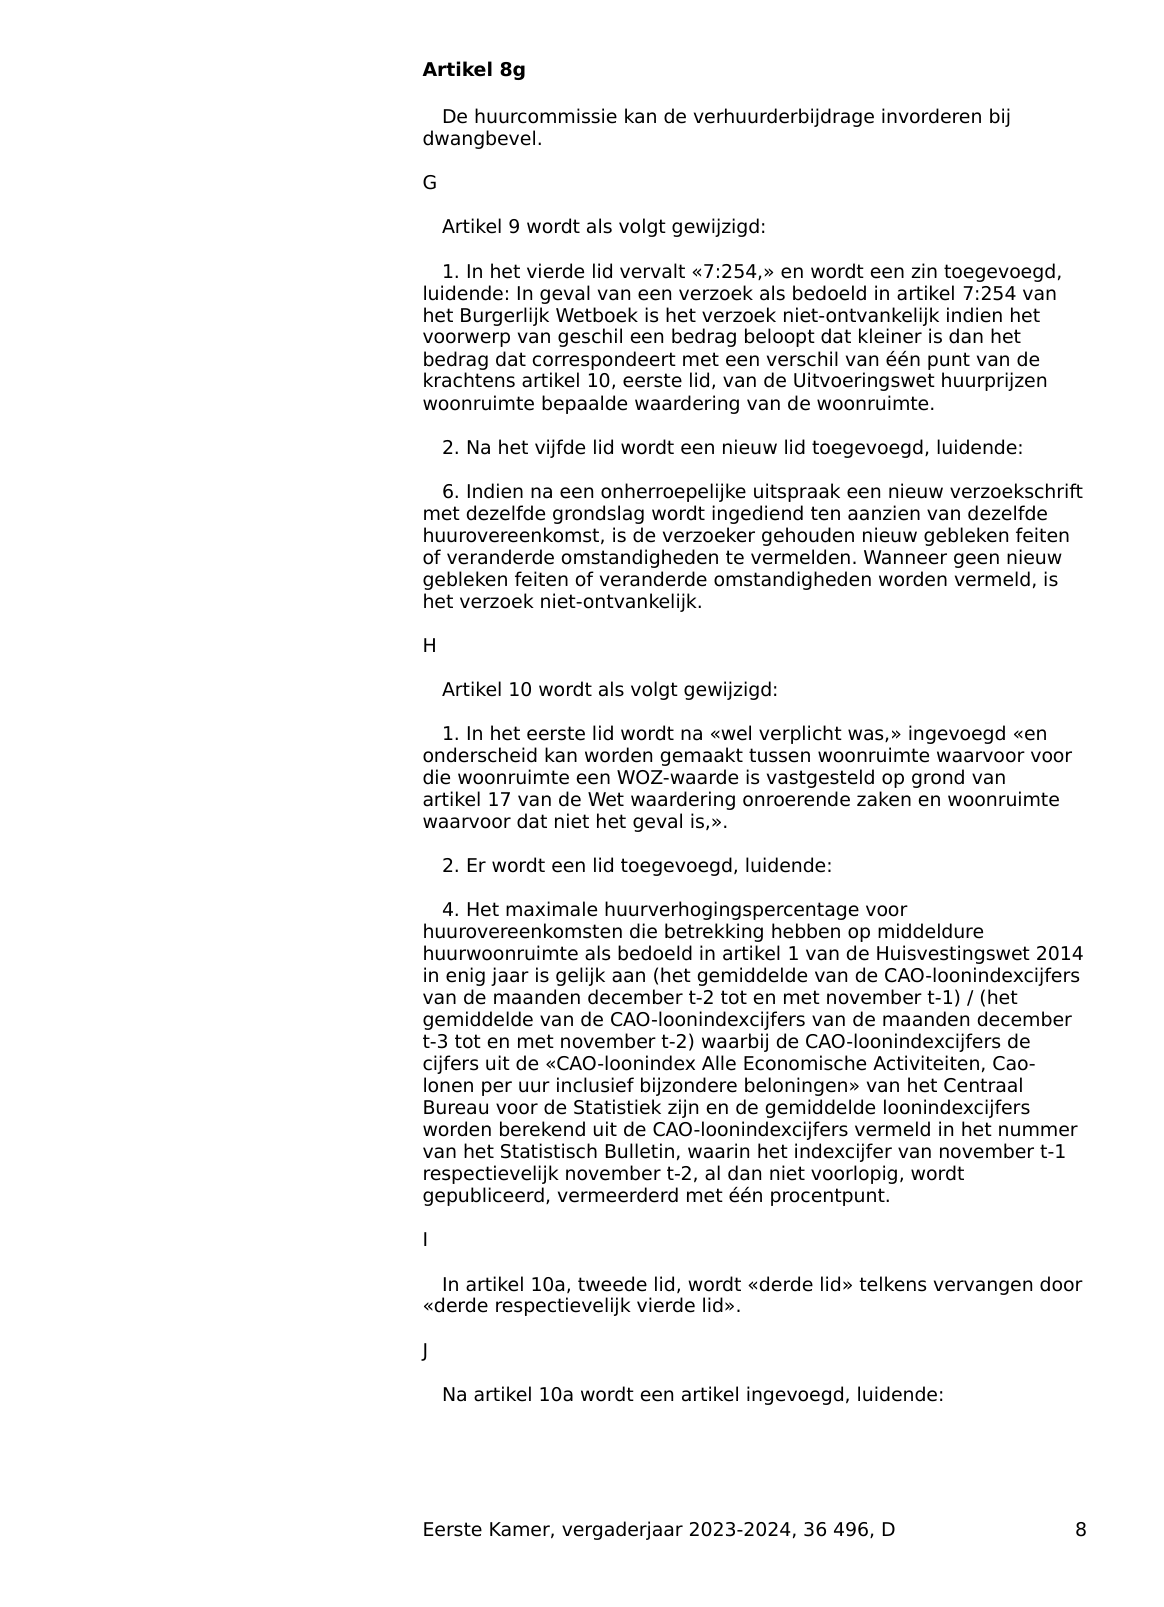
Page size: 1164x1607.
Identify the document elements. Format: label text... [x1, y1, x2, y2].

text Artikel 10 wordt als volgt gewijzigd: [422, 679, 1087, 701]
subtitle Artikel 8g [422, 59, 1087, 81]
text In artikel 10a, tweede lid, wordt «derde lid» telkens vervangen door «derde respectievelijk vierde lid». [422, 1273, 1087, 1317]
text 4. Het maximale huurverhogingspercentage voor huurovereenkomsten die betrekking hebben op middeldure huurwoonruimte als bedoeld in artikel 1 van de Huisvestingswet 2014 in enig jaar is gelijk aan (het gemiddelde van de CAO-loonindexcijfers van de maanden december t-2 tot en met november t-1) / (het gemiddelde van de CAO-loonindexcijfers van de maanden december t-3 tot en met november t-2) waarbij de CAO-loonindexcijfers de cijfers uit de «CAO-loonindex Alle Economische Activiteiten, Cao-lonen per uur inclusief bijzondere beloningen» van het Centraal Bureau voor de Statistiek zijn en de gemiddelde loonindexcijfers worden berekend uit de CAO-loonindexcijfers vermeld in het nummer van het Statistisch Bulletin, waarin het indexcijfer van november t-1 respectievelijk november t-2, al dan niet voorlopig, wordt gepubliceerd, vermeerderd met één procentpunt. [422, 899, 1087, 1207]
text I [422, 1229, 1087, 1251]
text De huurcommissie kan de verhuurderbijdrage invorderen bij dwangbevel. [422, 106, 1087, 150]
text 6. Indien na een onherroepelijke uitspraak een nieuw verzoekschrift met dezelfde grondslag wordt ingediend ten aanzien van dezelfde huurovereenkomst, is de verzoeker gehouden nieuw gebleken feiten of veranderde omstandigheden te vermelden. Wanneer geen nieuw gebleken feiten of veranderde omstandigheden worden vermeld, is het verzoek niet-ontvankelijk. [422, 481, 1087, 613]
text 2. Na het vijfde lid wordt een nieuw lid toegevoegd, luidende: [422, 437, 1087, 458]
text H [422, 635, 1087, 657]
text 2. Er wordt een lid toegevoegd, luidende: [422, 855, 1087, 877]
text 1. In het vierde lid vervalt «7:254,» en wordt een zin toegevoegd, luidende: In geval van een verzoek als bedoeld in artikel 7:254 van het Burgerlijk Wetboek is het verzoek niet-ontvankelijk indien het voorwerp van geschil een bedrag beloopt dat kleiner is dan het bedrag dat correspondeert met een verschil van één punt van de krachtens artikel 10, eerste lid, van de Uitvoeringswet huurprijzen woonruimte bepaalde waardering van de woonruimte. [422, 261, 1087, 414]
text Na artikel 10a wordt een artikel ingevoegd, luidende: [422, 1384, 1087, 1406]
text 1. In het eerste lid wordt na «wel verplicht was,» ingevoegd «en onderscheid kan worden gemaakt tussen woonruimte waarvoor voor die woonruimte een WOZ-waarde is vastgesteld op grond van artikel 17 van de Wet waardering onroerende zaken en woonruimte waarvoor dat niet het geval is,». [422, 723, 1087, 833]
text G [422, 172, 1087, 194]
text J [422, 1339, 1087, 1362]
text Artikel 9 wordt als volgt gewijzigd: [422, 216, 1087, 238]
